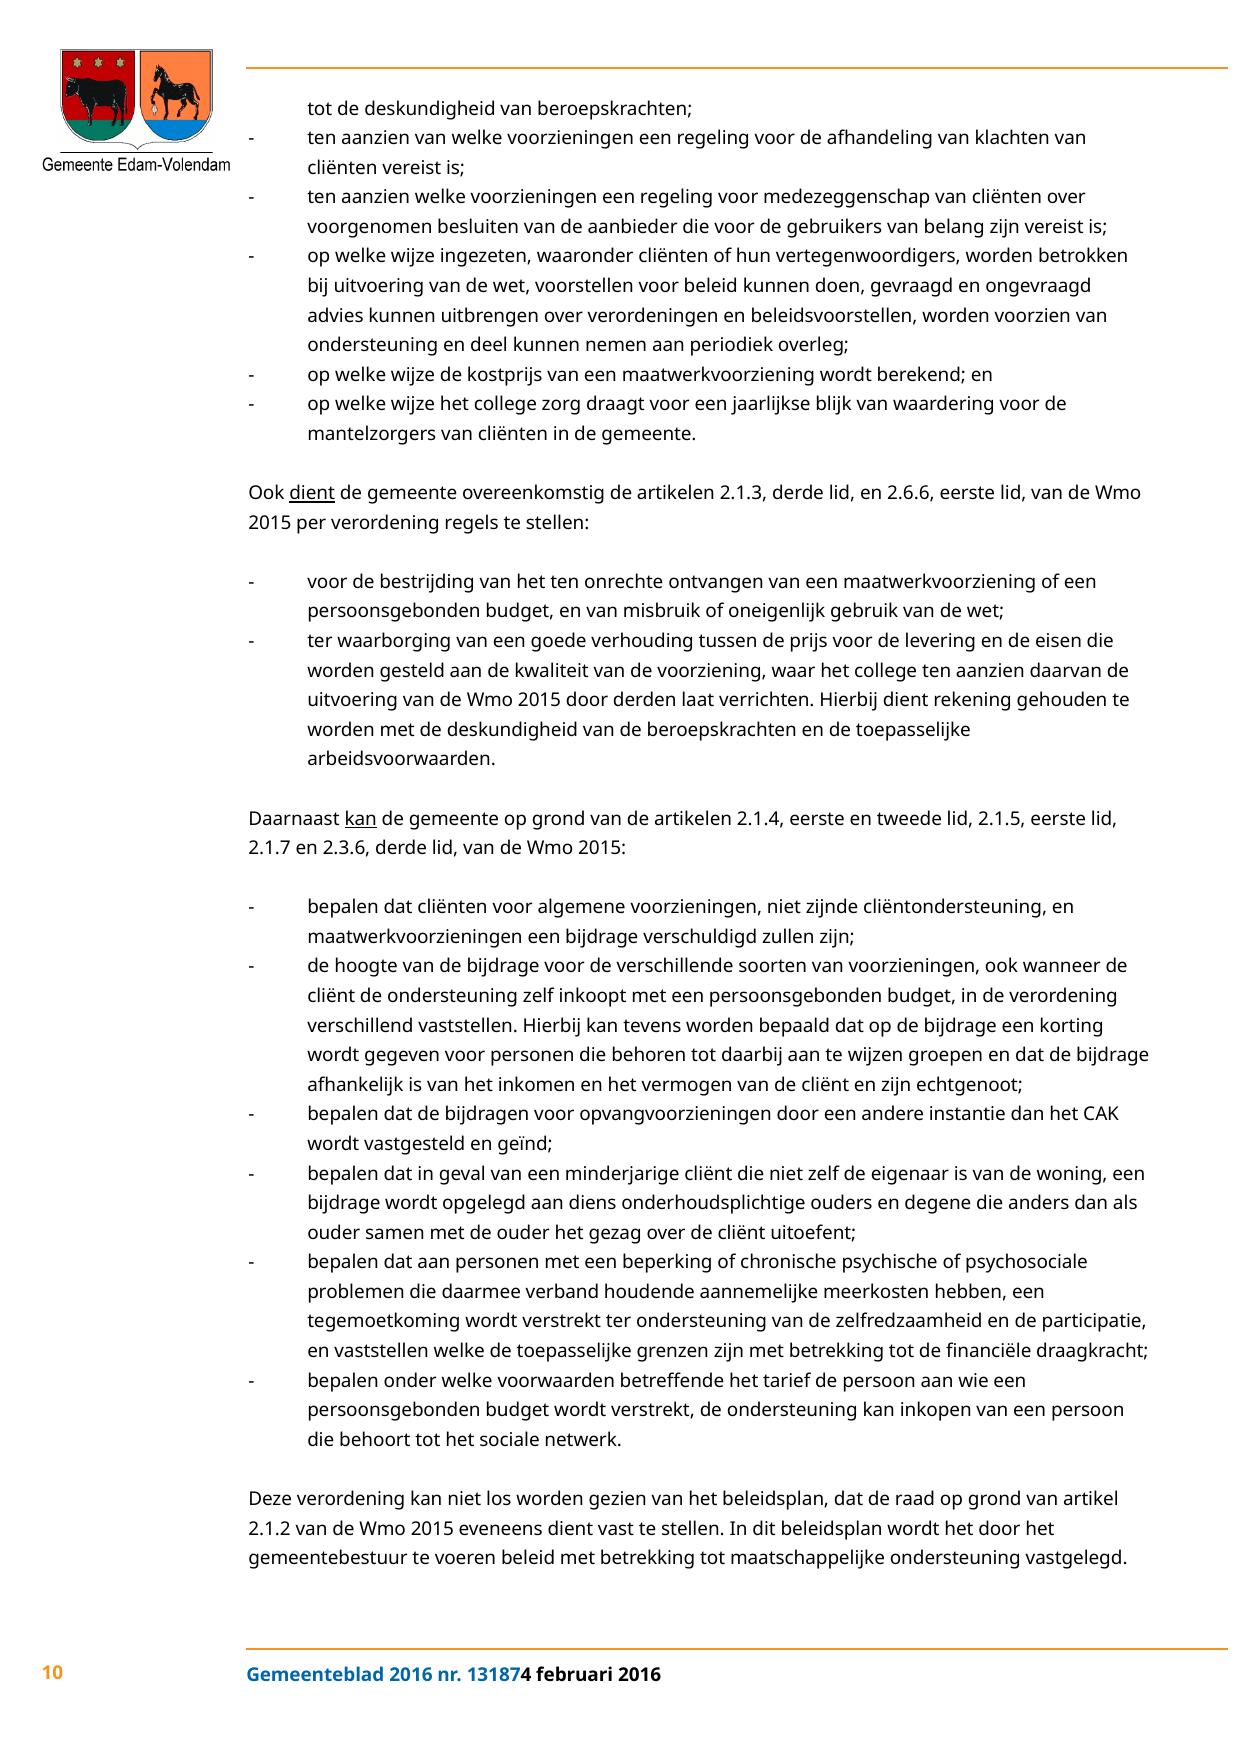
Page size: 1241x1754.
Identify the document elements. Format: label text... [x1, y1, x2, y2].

picture [41, 47, 231, 172]
list ten aanzien welke voorzieningen een regeling voor medezeggenschap van cliënten over voorgenomen besluiten van de aanbieder die voor de gebruikers van belang zijn vereist is; [248, 183, 1152, 239]
list bepalen dat aan personen met een beperking of chronische psychische of psychosociale problemen die daarmee verband houdende aannemelijke meerkosten hebben, een tegemoetkoming wordt verstrekt ter ondersteuning van de zelfredzaamheid en de participatie, en vaststellen welke de toepasselijke grenzen zijn met betrekking tot de financiële draagkracht; [248, 1248, 1152, 1363]
text Ook dient de gemeente overeenkomstig de artikelen 2.1.3, derde lid, en 2.6.6, eerste lid, van de Wmo 2015 per verordening regels te stellen: [248, 479, 1152, 535]
text Daarnaast kan de gemeente op grond van de artikelen 2.1.4, eerste en tweede lid, 2.1.5, eerste lid, 2.1.7 en 2.3.6, derde lid, van de Wmo 2015: [248, 805, 1152, 860]
list de hoogte van de bijdrage voor de verschillende soorten van voorzieningen, ook wanneer de cliënt de ondersteuning zelf inkoopt met een persoonsgebonden budget, in de verordening verschillend vaststellen. Hierbij kan tevens worden bepaald dat op de bijdrage een korting wordt gegeven voor personen die behoren tot daarbij aan te wijzen groepen en dat de bijdrage afhankelijk is van het inkomen en het vermogen van de cliënt en zijn echtgenoot; [248, 953, 1152, 1097]
list op welke wijze ingezeten, waaronder cliënten of hun vertegenwoordigers, worden betrokken bij uitvoering van de wet, voorstellen voor beleid kunnen doen, gevraagd en ongevraagd advies kunnen uitbrengen over verordeningen en beleidsvoorstellen, worden voorzien van ondersteuning en deel kunnen nemen aan periodiek overleg; [248, 243, 1152, 357]
text Deze verordening kan niet los worden gezien van het beleidsplan, dat de raad op grond van artikel 2.1.2 van de Wmo 2015 eveneens dient vast te stellen. In dit beleidsplan wordt het door het gemeentebestuur te voeren beleid met betrekking tot maatschappelijke ondersteuning vastgelegd. [248, 1485, 1152, 1570]
list tot de deskundigheid van beroepskrachten; [248, 95, 1152, 121]
list voor de bestrijding van het ten onrechte ontvangen van een maatwerkvoorziening of een persoonsgebonden budget, en van misbruik of oneigenlijk gebruik van de wet; [248, 568, 1152, 623]
list ter waarborging van een goede verhouding tussen de prijs voor de levering en de eisen die worden gesteld aan de kwaliteit van de voorziening, waar het college ten aanzien daarvan de uitvoering van de Wmo 2015 door derden laat verrichten. Hierbij dient rekening gehouden te worden met de deskundigheid van de beroepskrachten en de toepasselijke arbeidsvoorwaarden. [248, 627, 1152, 771]
list op welke wijze de kostprijs van een maatwerkvoorziening wordt berekend; en [248, 361, 1152, 387]
list bepalen dat in geval van een minderjarige cliënt die niet zelf de eigenaar is van de woning, een bijdrage wordt opgelegd aan diens onderhoudsplichtige ouders en degene die anders dan als ouder samen met de ouder het gezag over de cliënt uitoefent; [248, 1160, 1152, 1245]
list op welke wijze het college zorg draagt voor een jaarlijkse blijk van waardering voor de mantelzorgers van cliënten in de gemeente. [248, 391, 1152, 446]
list bepalen onder welke voorwaarden betreffende het tarief de persoon aan wie een persoonsgebonden budget wordt verstrekt, de ondersteuning kan inkopen van een persoon die behoort tot het sociale netwerk. [248, 1367, 1152, 1452]
list bepalen dat cliënten voor algemene voorzieningen, niet zijnde cliëntondersteuning, en maatwerkvoorzieningen een bijdrage verschuldigd zullen zijn; [248, 893, 1152, 949]
list bepalen dat de bijdragen voor opvangvoorzieningen door een andere instantie dan het CAK wordt vastgesteld en geïnd; [248, 1101, 1152, 1156]
list ten aanzien van welke voorzieningen een regeling voor de afhandeling van klachten van cliënten vereist is; [248, 124, 1152, 180]
